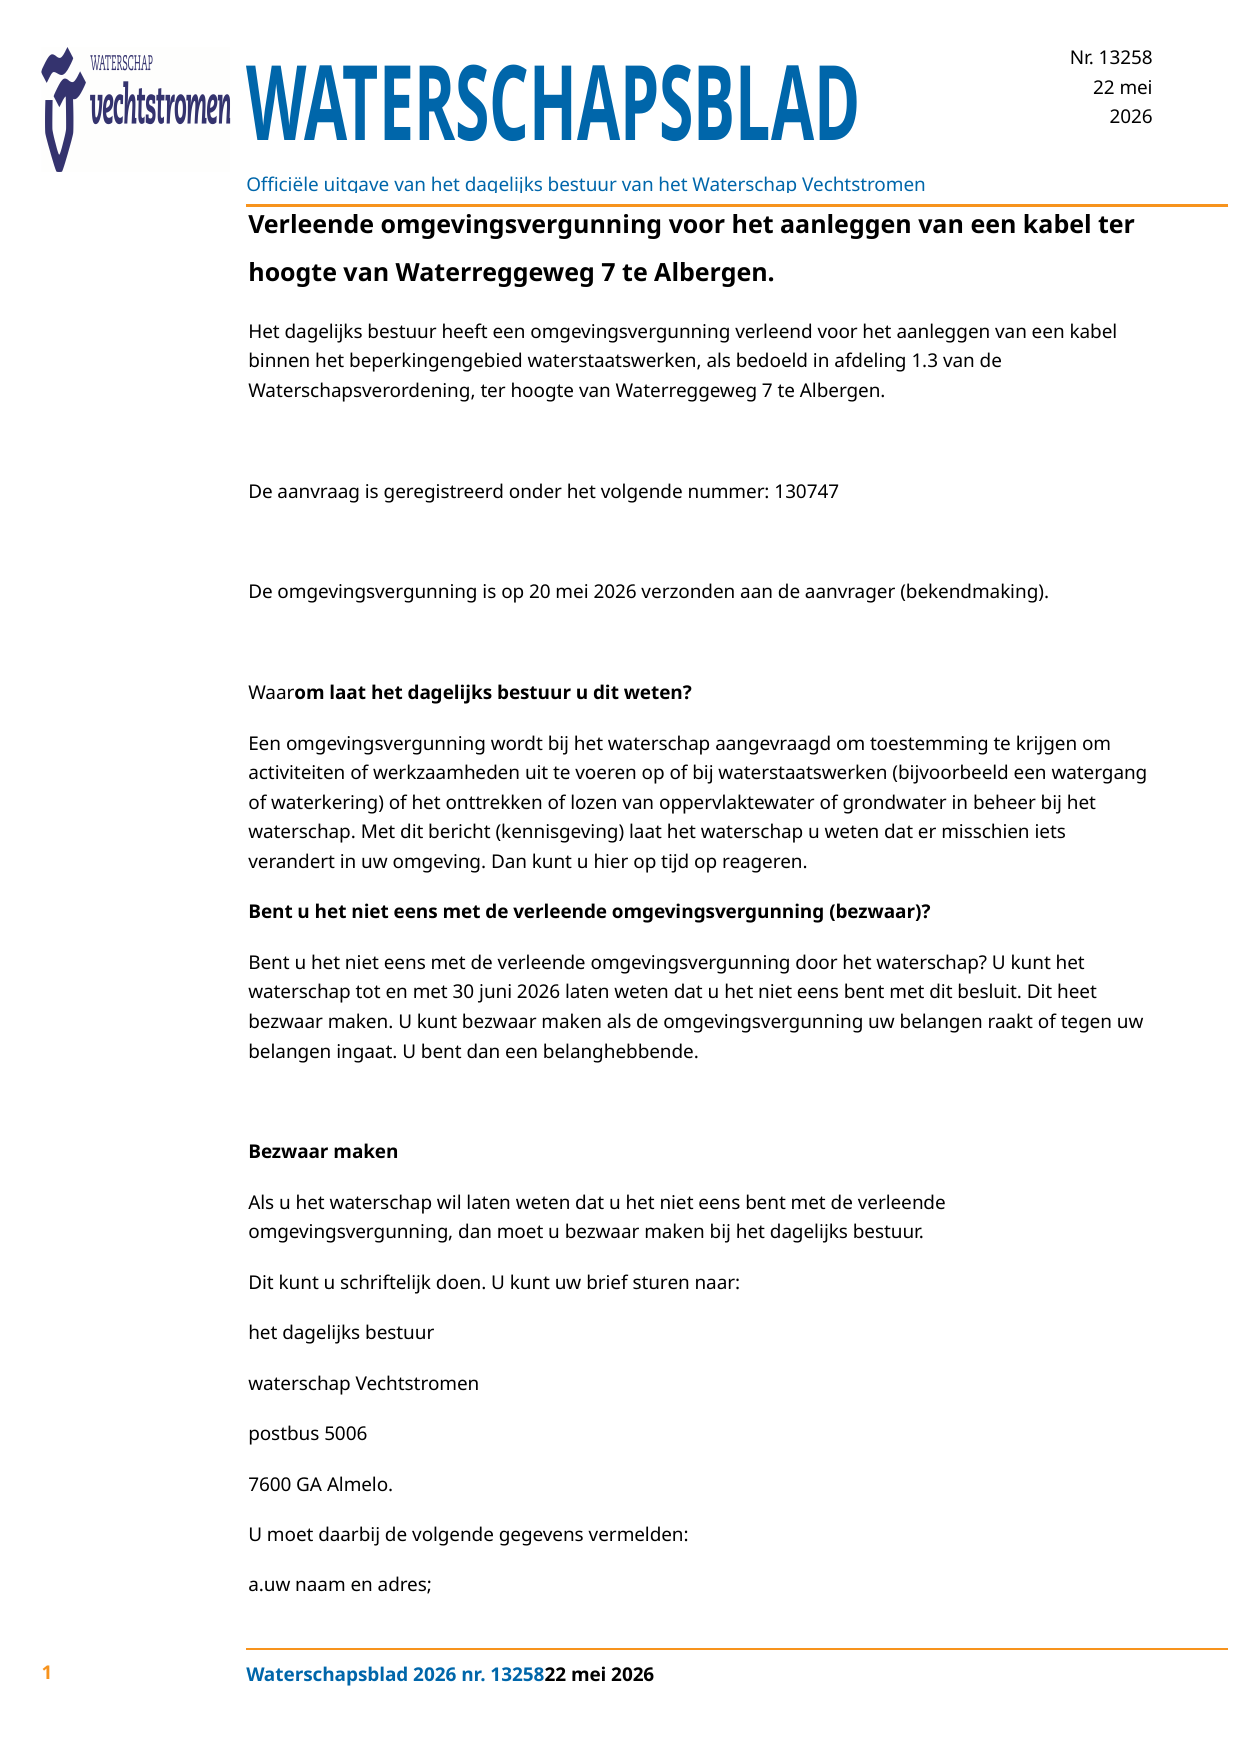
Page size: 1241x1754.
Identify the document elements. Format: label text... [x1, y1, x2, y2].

text U moet daarbij de volgende gegevens vermelden: [248, 1521, 1152, 1547]
text Waarom laat het dagelijks bestuur u dit weten? [248, 679, 1152, 705]
text De aanvraag is geregistreerd onder het volgende nummer: 130747 [248, 478, 1152, 504]
text Het dagelijks bestuur heeft een omgevingsvergunning verleend voor het aanleggen van een kabel binnen het beperkingengebied waterstaatswerken, als bedoeld in afdeling 1.3 van de Waterschapsverordening, ter hoogte van Waterreggeweg 7 te Albergen. [248, 318, 1152, 403]
text Verleende omgevingsvergunning voor het aanleggen van een kabel ter hoogte van Waterreggeweg 7 te Albergen. [248, 207, 1152, 288]
picture [41, 47, 231, 172]
text Bent u het niet eens met de verleende omgevingsvergunning door het waterschap? U kunt het waterschap tot en met 30 juni 2026 laten weten dat u het niet eens bent met dit besluit. Dit heet bezwaar maken. U kunt bezwaar maken als de omgevingsvergunning uw belangen raakt of tegen uw belangen ingaat. U bent dan een belanghebbende. [248, 949, 1152, 1064]
text Een omgevingsvergunning wordt bij het waterschap aangevraagd om toestemming te krijgen om activiteiten of werkzaamheden uit te voeren op of bij waterstaatswerken (bijvoorbeeld een watergang of waterkering) of het onttrekken of lozen van oppervlaktewater of grondwater in beheer bij het waterschap. Met dit bericht (kennisgeving) laat het waterschap u weten dat er misschien iets verandert in uw omgeving. Dan kunt u hier op tijd op reageren. [248, 730, 1152, 874]
text 7600 GA Almelo. [248, 1471, 1152, 1497]
text het dagelijks bestuur [248, 1319, 1152, 1345]
text De omgevingsvergunning is op 20 mei 2026 verzonden aan de aanvrager (bekendmaking). [248, 579, 1152, 604]
text Bezwaar maken [248, 1139, 1152, 1164]
text Dit kunt u schriftelijk doen. U kunt uw brief sturen naar: [248, 1269, 1152, 1295]
text Bent u het niet eens met de verleende omgevingsvergunning (bezwaar)? [248, 899, 1152, 924]
text postbus 5006 [248, 1420, 1152, 1446]
text Als u het waterschap wil laten weten dat u het niet eens bent met de verleende omgevingsvergunning, dan moet u bezwaar maken bij het dagelijks bestuur. [248, 1189, 1152, 1244]
text a.uw naam en adres; [248, 1572, 1152, 1597]
text waterschap Vechtstromen [248, 1370, 1152, 1396]
